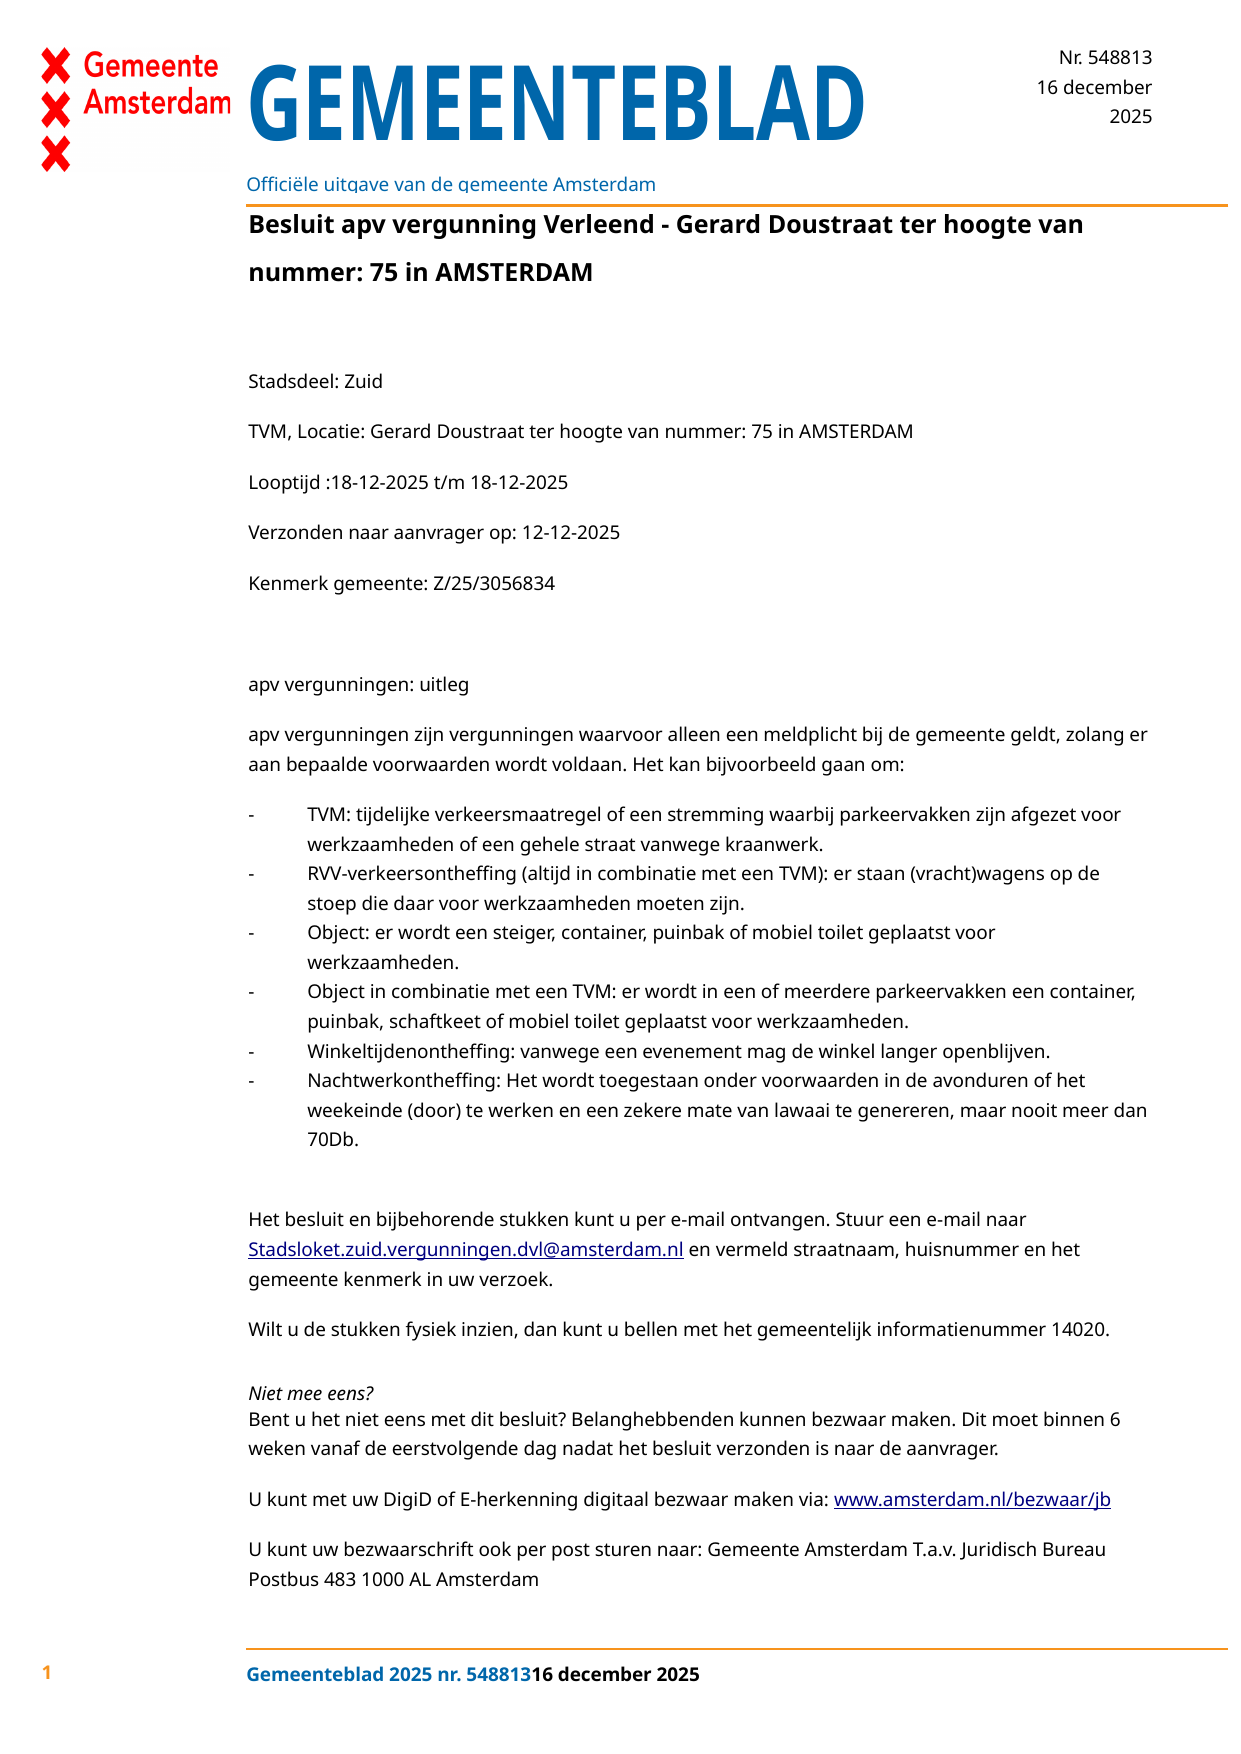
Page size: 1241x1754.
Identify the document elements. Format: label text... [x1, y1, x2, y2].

list Object in combinatie met een TVM: er wordt in een of meerdere parkeervakken een container, puinbak, schaftkeet of mobiel toilet geplaatst voor werkzaamheden. [248, 979, 1152, 1034]
list RVV-verkeersontheffing (altijd in combinatie met een TVM): er staan (vracht)wagens op de stoep die daar voor werkzaamheden moeten zijn. [248, 860, 1152, 916]
text TVM, Locatie: Gerard Doustraat ter hoogte van nummer: 75 in AMSTERDAM [248, 419, 1152, 444]
list TVM: tijdelijke verkeersmaatregel of een stremming waarbij parkeervakken zijn afgezet voor werkzaamheden of een gehele straat vanwege kraanwerk. [248, 801, 1152, 857]
text Niet mee eens? [248, 1380, 1152, 1406]
text Besluit apv vergunning Verleend - Gerard Doustraat ter hoogte van nummer: 75 in AMSTERDAM [248, 207, 1152, 288]
text Stadsdeel: Zuid [248, 368, 1152, 394]
text apv vergunningen: uitleg [248, 671, 1152, 697]
text apv vergunningen zijn vergunningen waarvoor alleen een meldplicht bij de gemeente geldt, zolang er aan bepaalde voorwaarden wordt voldaan. Het kan bijvoorbeeld gaan om: [248, 721, 1152, 777]
text Bent u het niet eens met dit besluit? Belanghebbenden kunnen bezwaar maken. Dit moet binnen 6 weken vanaf de eerstvolgende dag nadat het besluit verzonden is naar de aanvrager. [248, 1406, 1152, 1461]
list Winkeltijdenontheffing: vanwege een evenement mag de winkel langer openblijven. [248, 1038, 1152, 1064]
text Kenmerk gemeente: Z/25/3056834 [248, 570, 1152, 596]
text Looptijd :18-12-2025 t/m 18-12-2025 [248, 469, 1152, 495]
picture [41, 47, 231, 172]
list Object: er wordt een steiger, container, puinbak of mobiel toilet geplaatst voor werkzaamheden. [248, 919, 1152, 975]
text Het besluit en bijbehorende stukken kunt u per e-mail ontvangen. Stuur een e-mail naar Stadsloket.zuid.vergunningen.dvl@amsterdam.nl en vermeld straatnaam, huisnummer en het gemeente kenmerk in uw verzoek. [248, 1207, 1152, 1292]
text U kunt met uw DigiD of E-herkenning digitaal bezwaar maken via: www.amsterdam.nl/bezwaar/jb [248, 1486, 1152, 1512]
text U kunt uw bezwaarschrift ook per post sturen naar: Gemeente Amsterdam T.a.v. Juridisch Bureau Postbus 483 1000 AL Amsterdam [248, 1536, 1152, 1592]
text Wilt u de stukken fysiek inzien, dan kunt u bellen met het gemeentelijk informatienummer 14020. [248, 1316, 1152, 1342]
list Nachtwerkontheffing: Het wordt toegestaan onder voorwaarden in de avonduren of het weekeinde (door) te werken en een zekere mate van lawaai te genereren, maar nooit meer dan 70Db. [248, 1067, 1152, 1152]
text Verzonden naar aanvrager op: 12-12-2025 [248, 519, 1152, 545]
